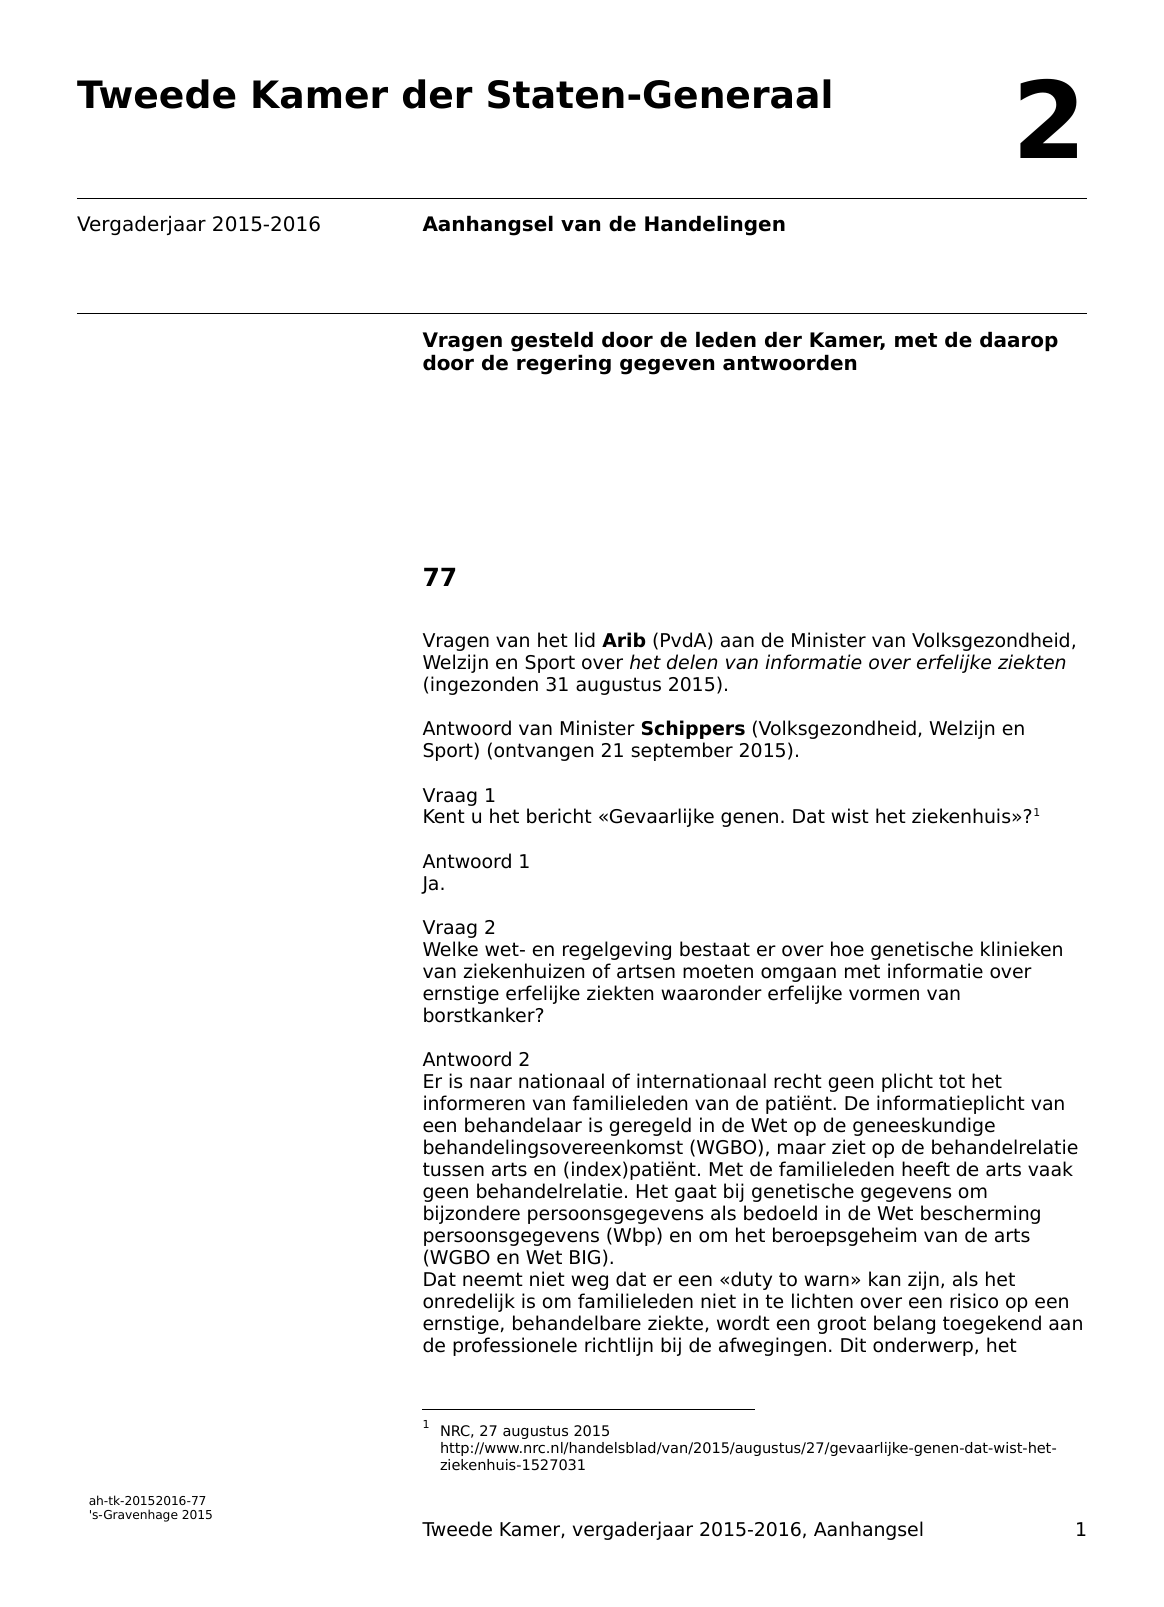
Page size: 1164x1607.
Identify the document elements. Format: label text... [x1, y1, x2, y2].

text Vraag 2 [422, 917, 1087, 939]
text 77 [422, 563, 1087, 592]
text Er is naar nationaal of internationaal recht geen plicht tot het informeren van familieleden van de patiënt. De informatieplicht van een behandelaar is geregeld in de Wet op de geneeskundige behandelingsovereenkomst (WGBO), maar ziet op de behandelrelatie tussen arts en (index)patiënt. Met de familieleden heeft de arts vaak geen behandelrelatie. Het gaat bij genetische gegevens om bijzondere persoonsgegevens als bedoeld in de Wet bescherming persoonsgegevens (Wbp) en om het beroepsgeheim van de arts (WGBO en Wet BIG). [422, 1071, 1087, 1269]
table_header 2 [886, 59, 1087, 198]
text 's-Gravenhage 2015 [88, 1508, 323, 1522]
table_header Tweede Kamer der Staten-Generaal [77, 59, 886, 198]
text NRC, 27 augustus 2015 http://www.nrc.nl/handelsblad/van/2015/augustus/27/gevaarlijke-genen-dat-wist-het-ziekenhuis-1527031 [422, 1418, 1087, 1474]
text Vraag 1 [422, 784, 1087, 806]
table_cell Vragen gesteld door de leden der Kamer, met de daarop door de regering gegeven antwoorden [422, 314, 1087, 375]
text Kent u het bericht «Gevaarlijke genen. Dat wist het ziekenhuis»? [422, 806, 1087, 828]
text Ja. [422, 873, 1087, 894]
text Dat neemt niet weg dat er een «duty to warn» kan zijn, als het onredelijk is om familieleden niet in te lichten over een risico op een ernstige, behandelbare ziekte, wordt een groot belang toegekend aan de professionele richtlijn bij de afwegingen. Dit onderwerp, het [422, 1269, 1087, 1357]
text Antwoord 2 [422, 1049, 1087, 1071]
text Welke wet- en regelgeving bestaat er over hoe genetische klinieken van ziekenhuizen of artsen moeten omgaan met informatie over ernstige erfelijke ziekten waaronder erfelijke vormen van borstkanker? [422, 939, 1087, 1027]
table_cell [77, 314, 422, 375]
text Vragen van het lid Arib (PvdA) aan de Minister van Volksgezondheid, Welzijn en Sport over het delen van informatie over erfelijke ziekten (ingezonden 31 augustus 2015). [422, 630, 1087, 696]
text ah-tk-20152016-77 [88, 1494, 323, 1508]
table_cell Vergaderjaar 2015-2016 [77, 199, 422, 313]
text Antwoord van Minister Schippers (Volksgezondheid, Welzijn en Sport) (ontvangen 21 september 2015). [422, 718, 1087, 762]
text Antwoord 1 [422, 851, 1087, 873]
table_cell Aanhangsel van de Handelingen [422, 199, 1087, 313]
